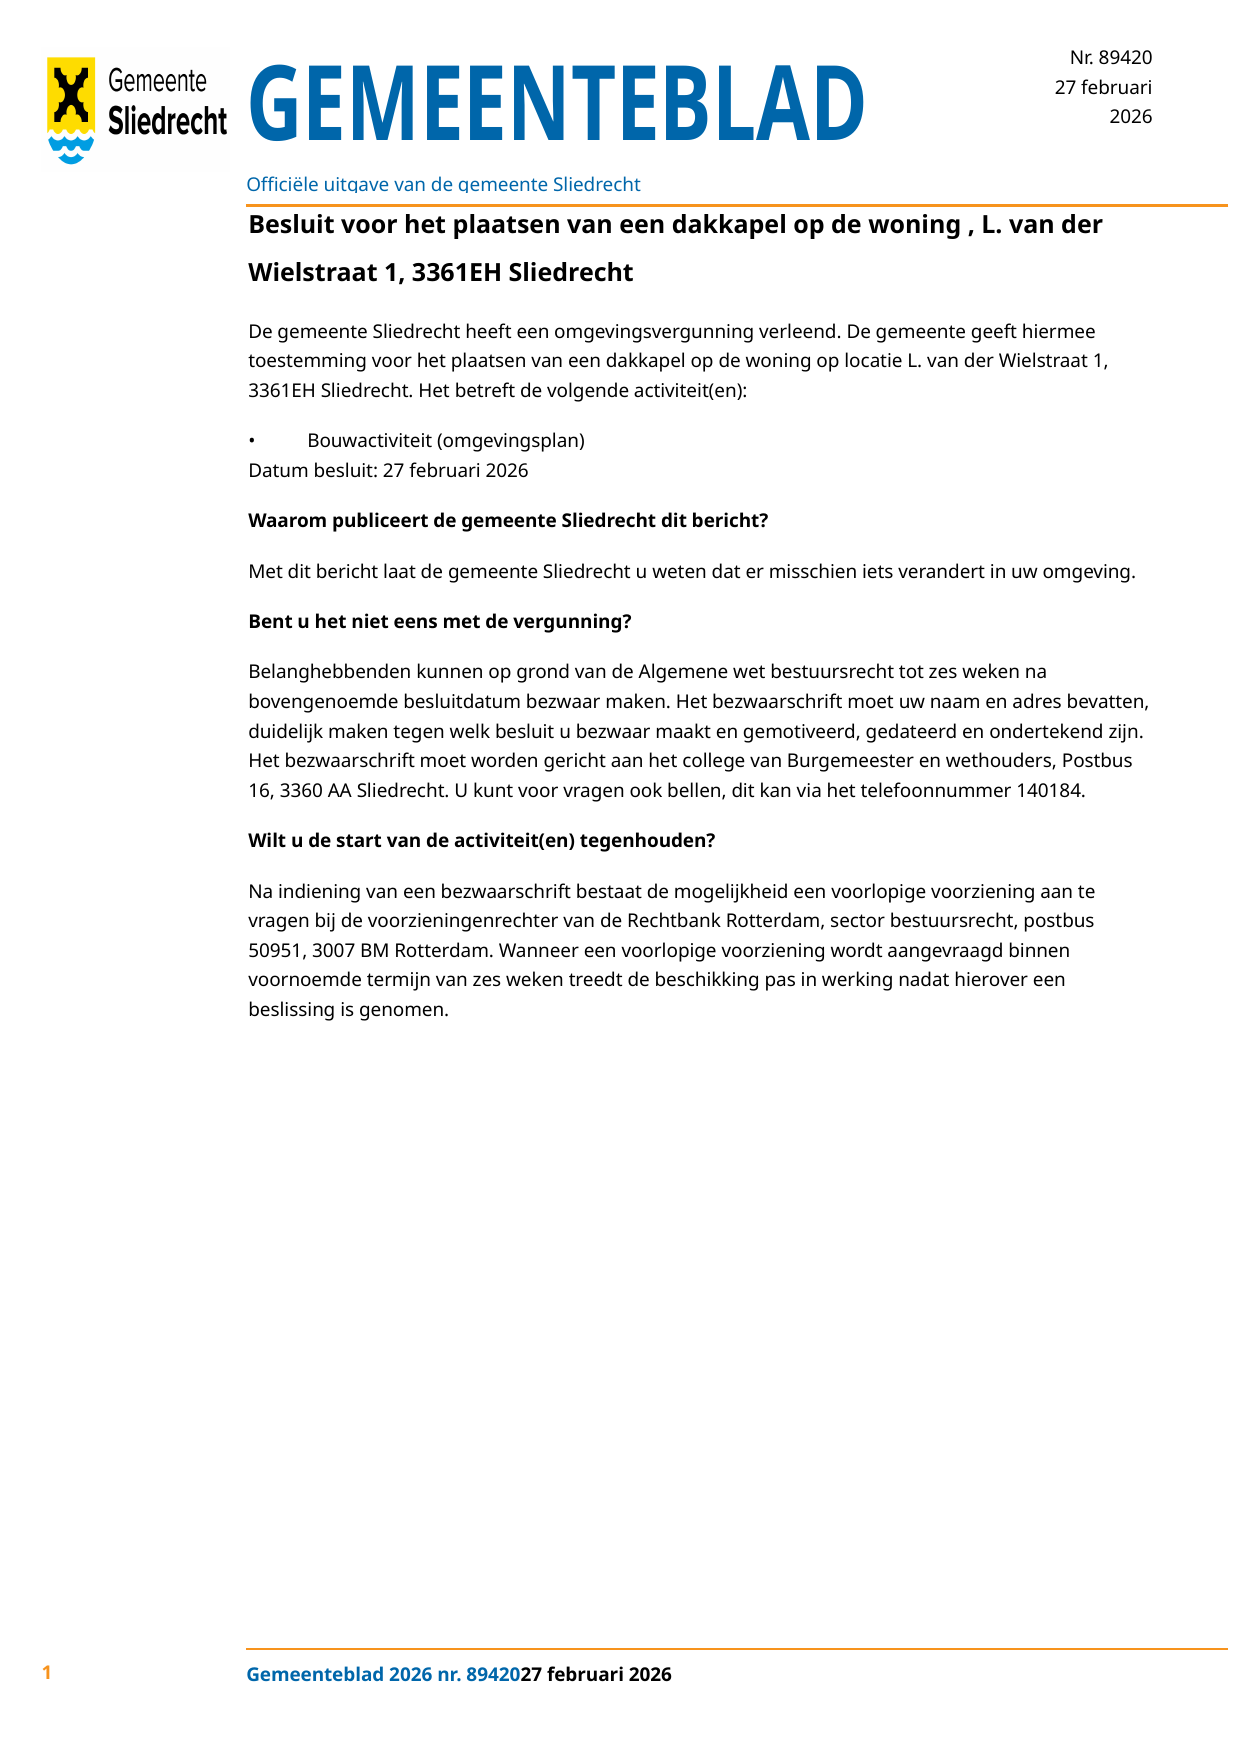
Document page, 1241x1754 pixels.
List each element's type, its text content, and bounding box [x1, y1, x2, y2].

list Bouwactiviteit (omgevingsplan) [248, 427, 1152, 453]
text Belanghebbenden kunnen op grond van de Algemene wet bestuursrecht tot zes weken na bovengenoemde besluitdatum bezwaar maken. Het bezwaarschrift moet uw naam en adres bevatten, duidelijk maken tegen welk besluit u bezwaar maakt en gemotiveerd, gedateerd en ondertekend zijn. Het bezwaarschrift moet worden gericht aan het college van Burgemeester en wethouders, Postbus 16, 3360 AA Sliedrecht. U kunt voor vragen ook bellen, dit kan via het telefoonnummer 140184. [248, 659, 1152, 803]
text Besluit voor het plaatsen van een dakkapel op de woning , L. van der Wielstraat 1, 3361EH Sliedrecht [248, 207, 1152, 288]
text Waarom publiceert de gemeente Sliedrecht dit bericht? [248, 507, 1152, 533]
text De gemeente Sliedrecht heeft een omgevingsvergunning verleend. De gemeente geeft hiermee toestemming voor het plaatsen van een dakkapel op de woning op locatie L. van der Wielstraat 1, 3361EH Sliedrecht. Het betreft de volgende activiteit(en): [248, 318, 1152, 403]
text Na indiening van een bezwaarschrift bestaat de mogelijkheid een voorlopige voorziening aan te vragen bij de voorzieningenrechter van de Rechtbank Rotterdam, sector bestuursrecht, postbus 50951, 3007 BM Rotterdam. Wanneer een voorlopige voorziening wordt aangevraagd binnen voornoemde termijn van zes weken treedt de beschikking pas in werking nadat hierover een beslissing is genomen. [248, 878, 1152, 1022]
text Wilt u de start van de activiteit(en) tegenhouden? [248, 827, 1152, 853]
picture [41, 47, 231, 172]
text Met dit bericht laat de gemeente Sliedrecht u weten dat er misschien iets verandert in uw omgeving. [248, 558, 1152, 584]
text Datum besluit: 27 februari 2026 [248, 457, 1152, 483]
text Bent u het niet eens met de vergunning? [248, 608, 1152, 634]
